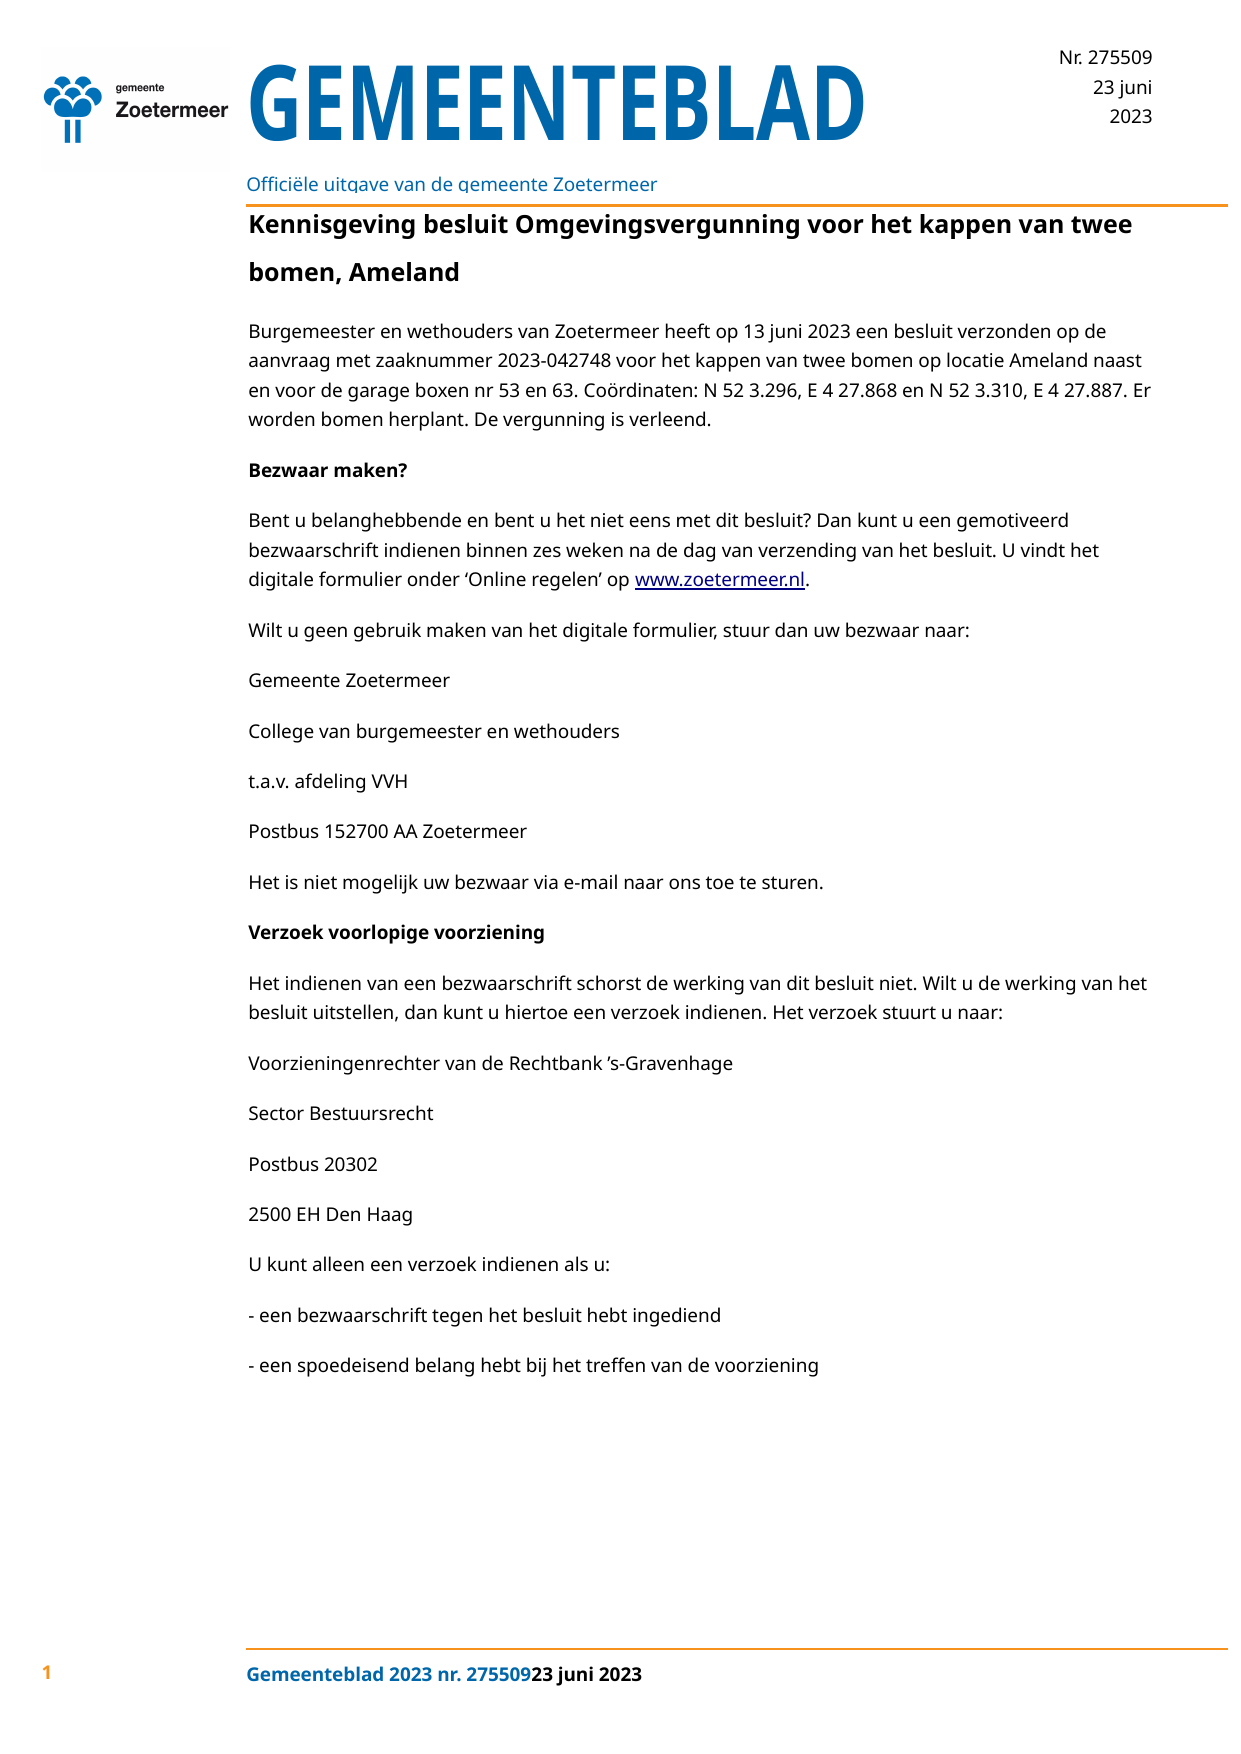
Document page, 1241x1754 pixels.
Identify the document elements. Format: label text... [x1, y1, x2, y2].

text College van burgemeester en wethouders [248, 718, 1152, 744]
picture [41, 47, 231, 172]
text Verzoek voorlopige voorziening [248, 919, 1152, 945]
text Gemeente Zoetermeer [248, 667, 1152, 693]
text - een spoedeisend belang hebt bij het treffen van de voorziening [248, 1352, 1152, 1378]
text Het is niet mogelijk uw bezwaar via e-mail naar ons toe te sturen. [248, 869, 1152, 895]
text Voorzieningenrechter van de Rechtbank ’s-Gravenhage [248, 1050, 1152, 1076]
text - een bezwaarschrift tegen het besluit hebt ingediend [248, 1302, 1152, 1328]
text Wilt u geen gebruik maken van het digitale formulier, stuur dan uw bezwaar naar: [248, 617, 1152, 643]
text Sector Bestuursrecht [248, 1100, 1152, 1126]
text Bent u belanghebbende en bent u het niet eens met dit besluit? Dan kunt u een gemotiveerd bezwaarschrift indienen binnen zes weken na de dag van verzending van het besluit. U vindt het digitale formulier onder ‘Online regelen’ op www.zoetermeer.nl. [248, 507, 1152, 592]
text U kunt alleen een verzoek indienen als u: [248, 1252, 1152, 1277]
text Postbus 152700 AA Zoetermeer [248, 819, 1152, 844]
text 2500 EH Den Haag [248, 1201, 1152, 1227]
text Postbus 20302 [248, 1151, 1152, 1177]
text t.a.v. afdeling VVH [248, 768, 1152, 794]
text Het indienen van een bezwaarschrift schorst de werking van dit besluit niet. Wilt u de werking van het besluit uitstellen, dan kunt u hiertoe een verzoek indienen. Het verzoek stuurt u naar: [248, 970, 1152, 1025]
text Kennisgeving besluit Omgevingsvergunning voor het kappen van twee bomen, Ameland [248, 207, 1152, 288]
text Bezwaar maken? [248, 457, 1152, 483]
text Burgemeester en wethouders van Zoetermeer heeft op 13 juni 2023 een besluit verzonden op de aanvraag met zaaknummer 2023-042748 voor het kappen van twee bomen op locatie Ameland naast en voor de garage boxen nr 53 en 63. Coördinaten: N 52 3.296, E 4 27.868 en N 52 3.310, E 4 27.887. Er worden bomen herplant. De vergunning is verleend. [248, 318, 1152, 432]
